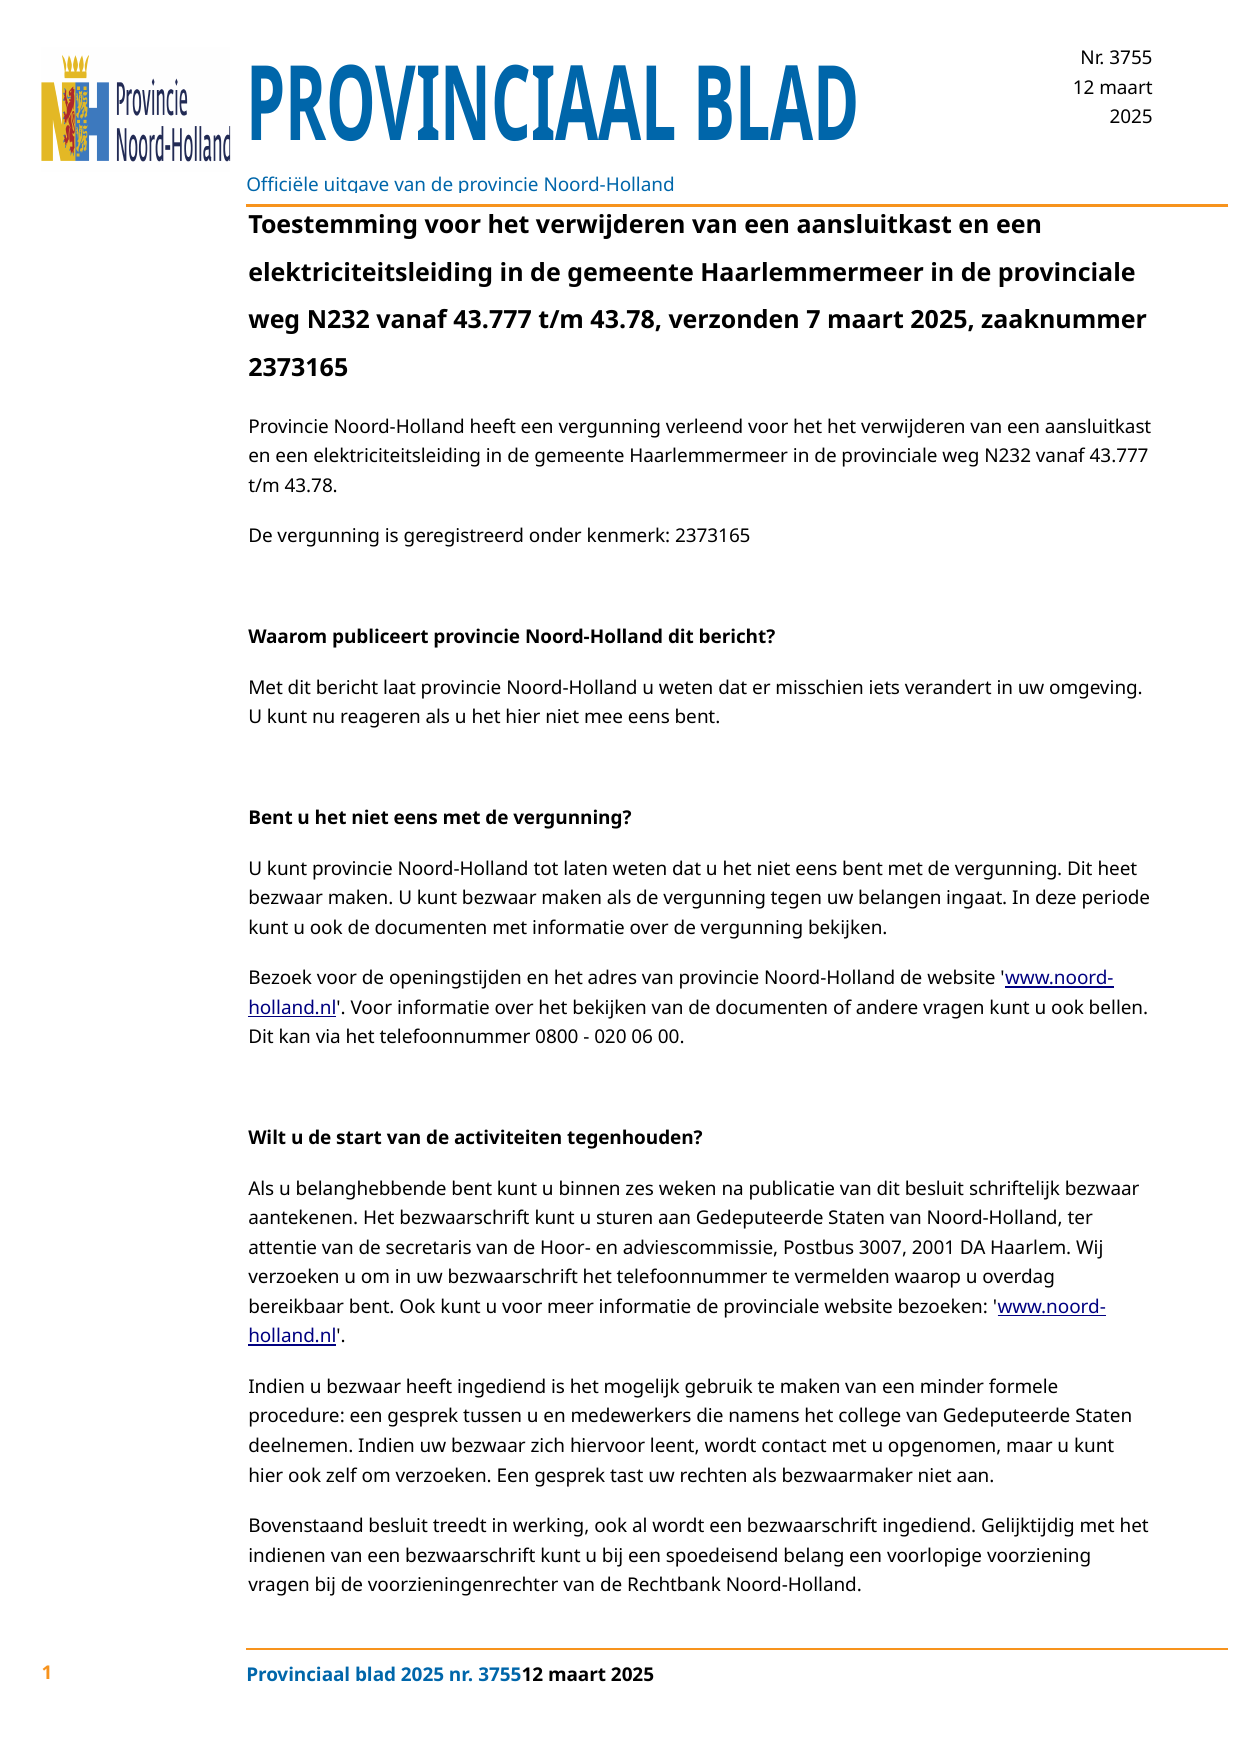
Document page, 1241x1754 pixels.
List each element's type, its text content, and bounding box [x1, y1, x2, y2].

text Bovenstaand besluit treedt in werking, ook al wordt een bezwaarschrift ingediend. Gelijktijdig met het indienen van een bezwaarschrift kunt u bij een spoedeisend belang een voorlopige voorziening vragen bij de voorzieningenrechter van de Rechtbank Noord-Holland. [248, 1512, 1152, 1597]
picture [41, 47, 231, 172]
text Bezoek voor de openingstijden en het adres van provincie Noord-Holland de website 'www.noord-holland.nl'. Voor informatie over het bekijken van de documenten of andere vragen kunt u ook bellen. Dit kan via het telefoonnummer 0800 - 020 06 00. [248, 964, 1152, 1049]
text Indien u bezwaar heeft ingediend is het mogelijk gebruik te maken van een minder formele procedure: een gesprek tussen u en medewerkers die namens het college van Gedeputeerde Staten deelnemen. Indien uw bezwaar zich hiervoor leent, wordt contact met u opgenomen, maar u kunt hier ook zelf om verzoeken. Een gesprek tast uw rechten als bezwaarmaker niet aan. [248, 1373, 1152, 1488]
text Wilt u de start van de activiteiten tegenhouden? [248, 1124, 1152, 1150]
text Met dit bericht laat provincie Noord-Holland u weten dat er misschien iets verandert in uw omgeving. U kunt nu reageren als u het hier niet mee eens bent. [248, 674, 1152, 729]
text Als u belanghebbende bent kunt u binnen zes weken na publicatie van dit besluit schriftelijk bezwaar aantekenen. Het bezwaarschrift kunt u sturen aan Gedeputeerde Staten van Noord-Holland, ter attentie van de secretaris van de Hoor- en adviescommissie, Postbus 3007, 2001 DA Haarlem. Wij verzoeken u om in uw bezwaarschrift het telefoonnummer te vermelden waarop u overdag bereikbaar bent. Ook kunt u voor meer informatie de provinciale website bezoeken: 'www.noord-holland.nl'. [248, 1175, 1152, 1348]
text De vergunning is geregistreerd onder kenmerk: 2373165 [248, 523, 1152, 548]
text U kunt provincie Noord-Holland tot laten weten dat u het niet eens bent met de vergunning. Dit heet bezwaar maken. U kunt bezwaar maken als de vergunning tegen uw belangen ingaat. In deze periode kunt u ook de documenten met informatie over de vergunning bekijken. [248, 855, 1152, 940]
text Bent u het niet eens met de vergunning? [248, 804, 1152, 830]
text Provincie Noord-Holland heeft een vergunning verleend voor het het verwijderen van een aansluitkast en een elektriciteitsleiding in de gemeente Haarlemmermeer in de provinciale weg N232 vanaf 43.777 t/m 43.78. [248, 413, 1152, 498]
text Toestemming voor het verwijderen van een aansluitkast en een elektriciteitsleiding in de gemeente Haarlemmermeer in de provinciale weg N232 vanaf 43.777 t/m 43.78, verzonden 7 maart 2025, zaaknummer 2373165 [248, 207, 1152, 384]
text Waarom publiceert provincie Noord-Holland dit bericht? [248, 623, 1152, 649]
